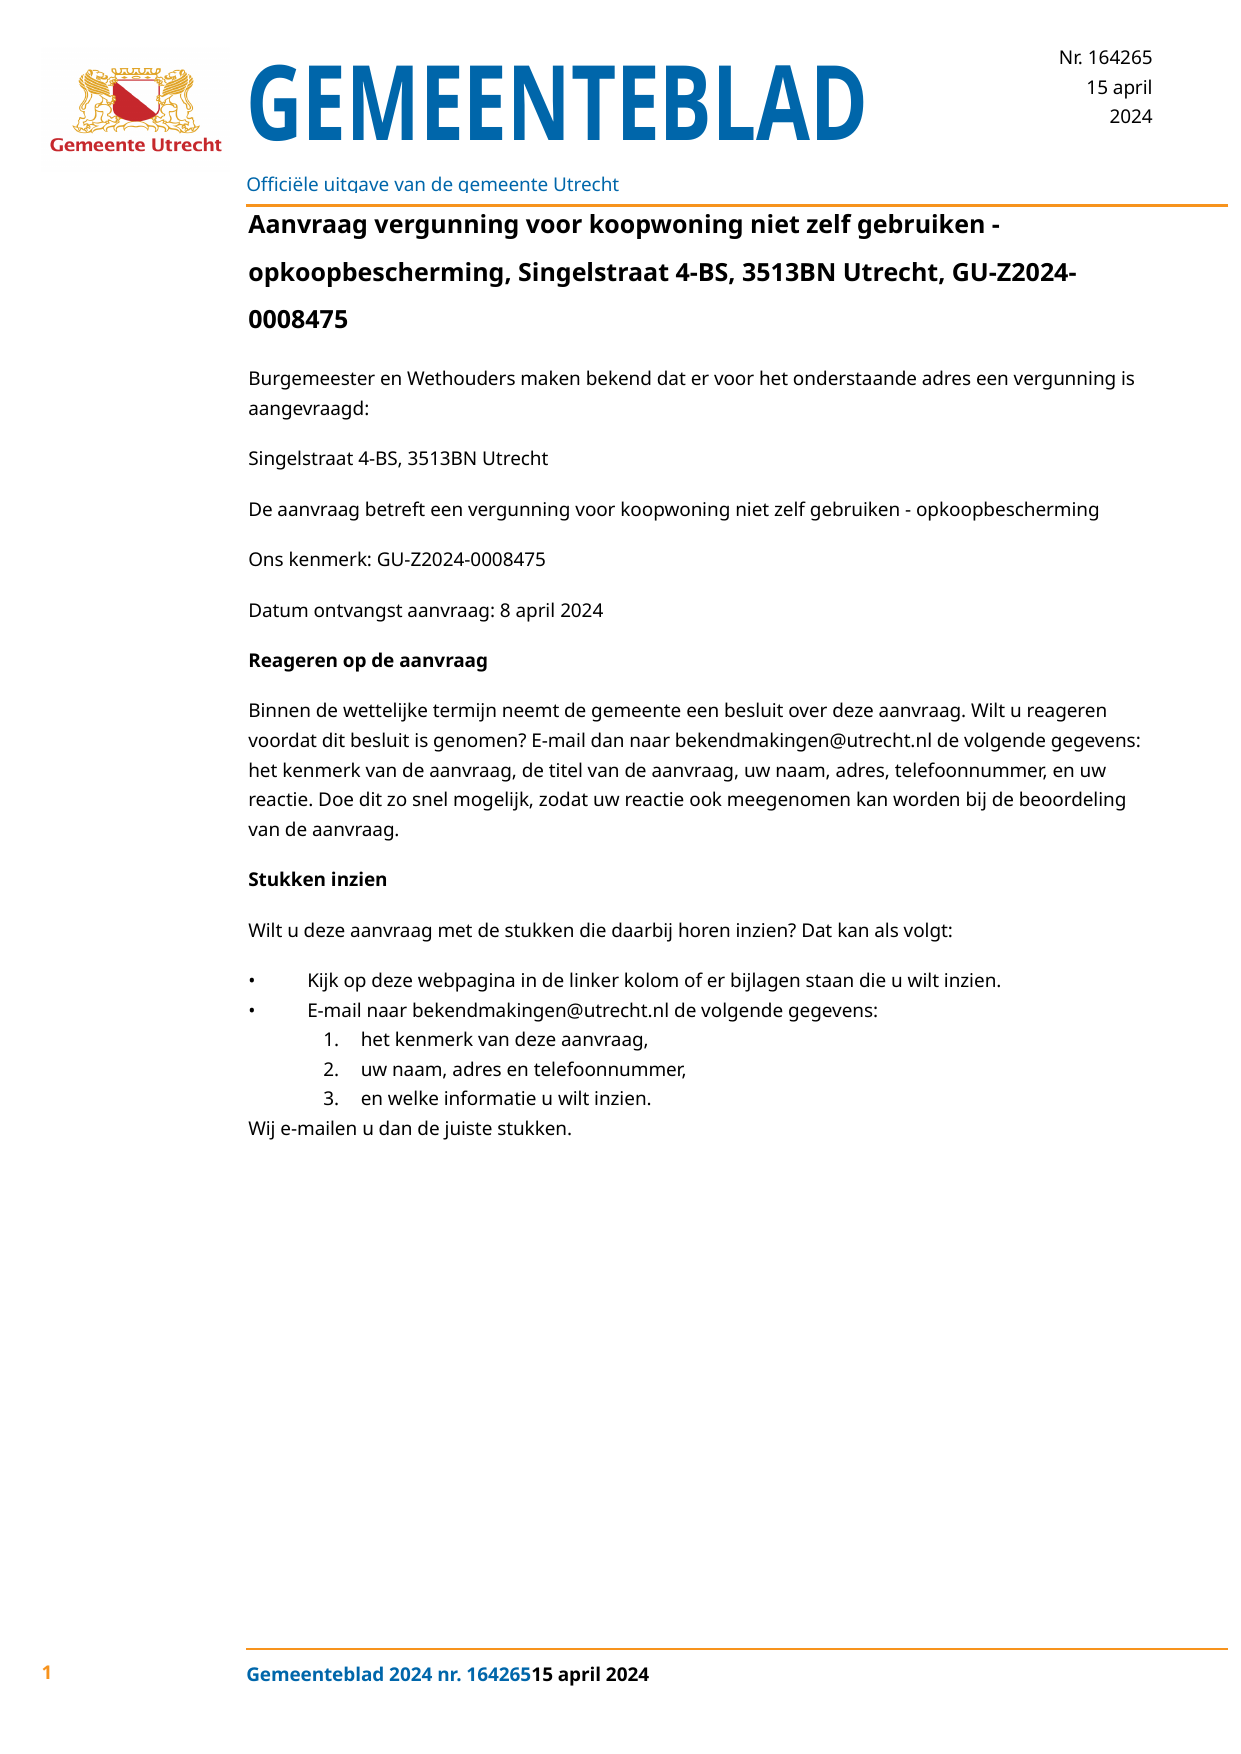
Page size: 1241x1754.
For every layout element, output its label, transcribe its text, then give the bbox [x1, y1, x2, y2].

text Wilt u deze aanvraag met de stukken die daarbij horen inzien? Dat kan als volgt: [248, 917, 1152, 942]
list E-mail naar bekendmakingen@utrecht.nl de volgende gegevens: [248, 997, 1152, 1022]
text Wij e-mailen u dan de juiste stukken. [248, 1115, 1152, 1141]
text Singelstraat 4-BS, 3513BN Utrecht [248, 446, 1152, 471]
text Ons kenmerk: GU-Z2024-0008475 [248, 546, 1152, 572]
list en welke informatie u wilt inzien. [323, 1086, 1152, 1111]
list Kijk op deze webpagina in de linker kolom of er bijlagen staan die u wilt inzien. [248, 967, 1152, 993]
list het kenmerk van deze aanvraag, [323, 1026, 1152, 1052]
text Stukken inzien [248, 866, 1152, 892]
list uw naam, adres en telefoonnummer, [323, 1056, 1152, 1082]
picture [41, 47, 231, 172]
text Datum ontvangst aanvraag: 8 april 2024 [248, 597, 1152, 622]
text De aanvraag betreft een vergunning voor koopwoning niet zelf gebruiken - opkoopbescherming [248, 496, 1152, 522]
text Reageren op de aanvraag [248, 647, 1152, 673]
text Burgemeester en Wethouders maken bekend dat er voor het onderstaande adres een vergunning is aangevraagd: [248, 366, 1152, 421]
text Aanvraag vergunning voor koopwoning niet zelf gebruiken - opkoopbescherming, Singelstraat 4-BS, 3513BN Utrecht, GU-Z2024-0008475 [248, 207, 1152, 336]
text Binnen de wettelijke termijn neemt de gemeente een besluit over deze aanvraag. Wilt u reageren voordat dit besluit is genomen? E-mail dan naar bekendmakingen@utrecht.nl de volgende gegevens: het kenmerk van de aanvraag, de titel van de aanvraag, uw naam, adres, telefoonnummer, en uw reactie. Doe dit zo snel mogelijk, zodat uw reactie ook meegenomen kan worden bij de beoordeling van de aanvraag. [248, 698, 1152, 842]
